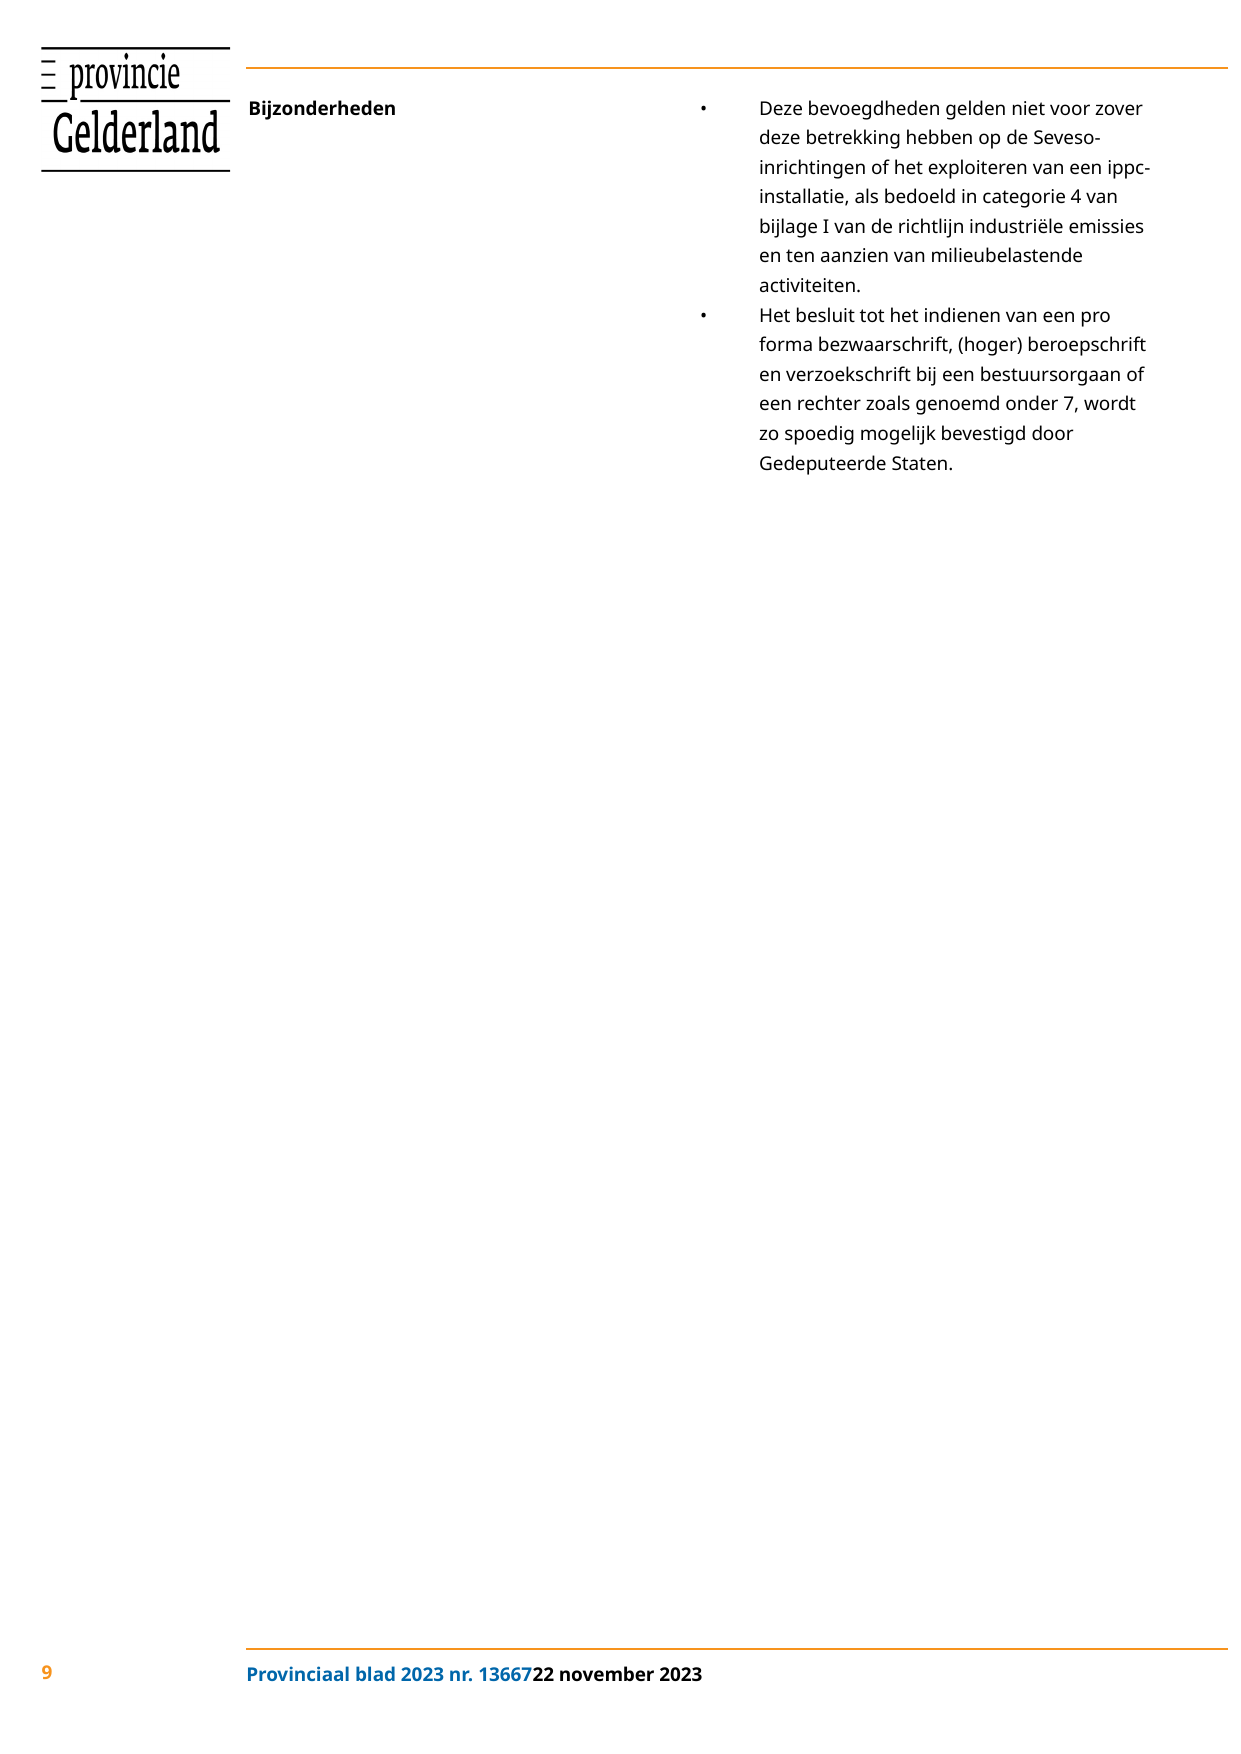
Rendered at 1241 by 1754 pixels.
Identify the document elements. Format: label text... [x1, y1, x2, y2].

picture [41, 47, 231, 172]
table_cell Deze bevoegdheden gelden niet voor zover deze betrekking hebben op de Seveso-inrichtingen of het exploiteren van een ippc-installatie, als bedoeld in categorie 4 van bijlage I van de richtlijn industriële emissies en ten aanzien van milieubelastende activiteiten. Het besluit tot het indienen van een pro forma bezwaarschrift, (hoger) beroepschrift en verzoekschrift bij een bestuursorgaan of een rechter zoals genoemd onder 7, wordt zo spoedig mogelijk bevestigd door Gedeputeerde Staten. [700, 95, 1152, 476]
table_cell Bijzonderheden [248, 95, 700, 476]
